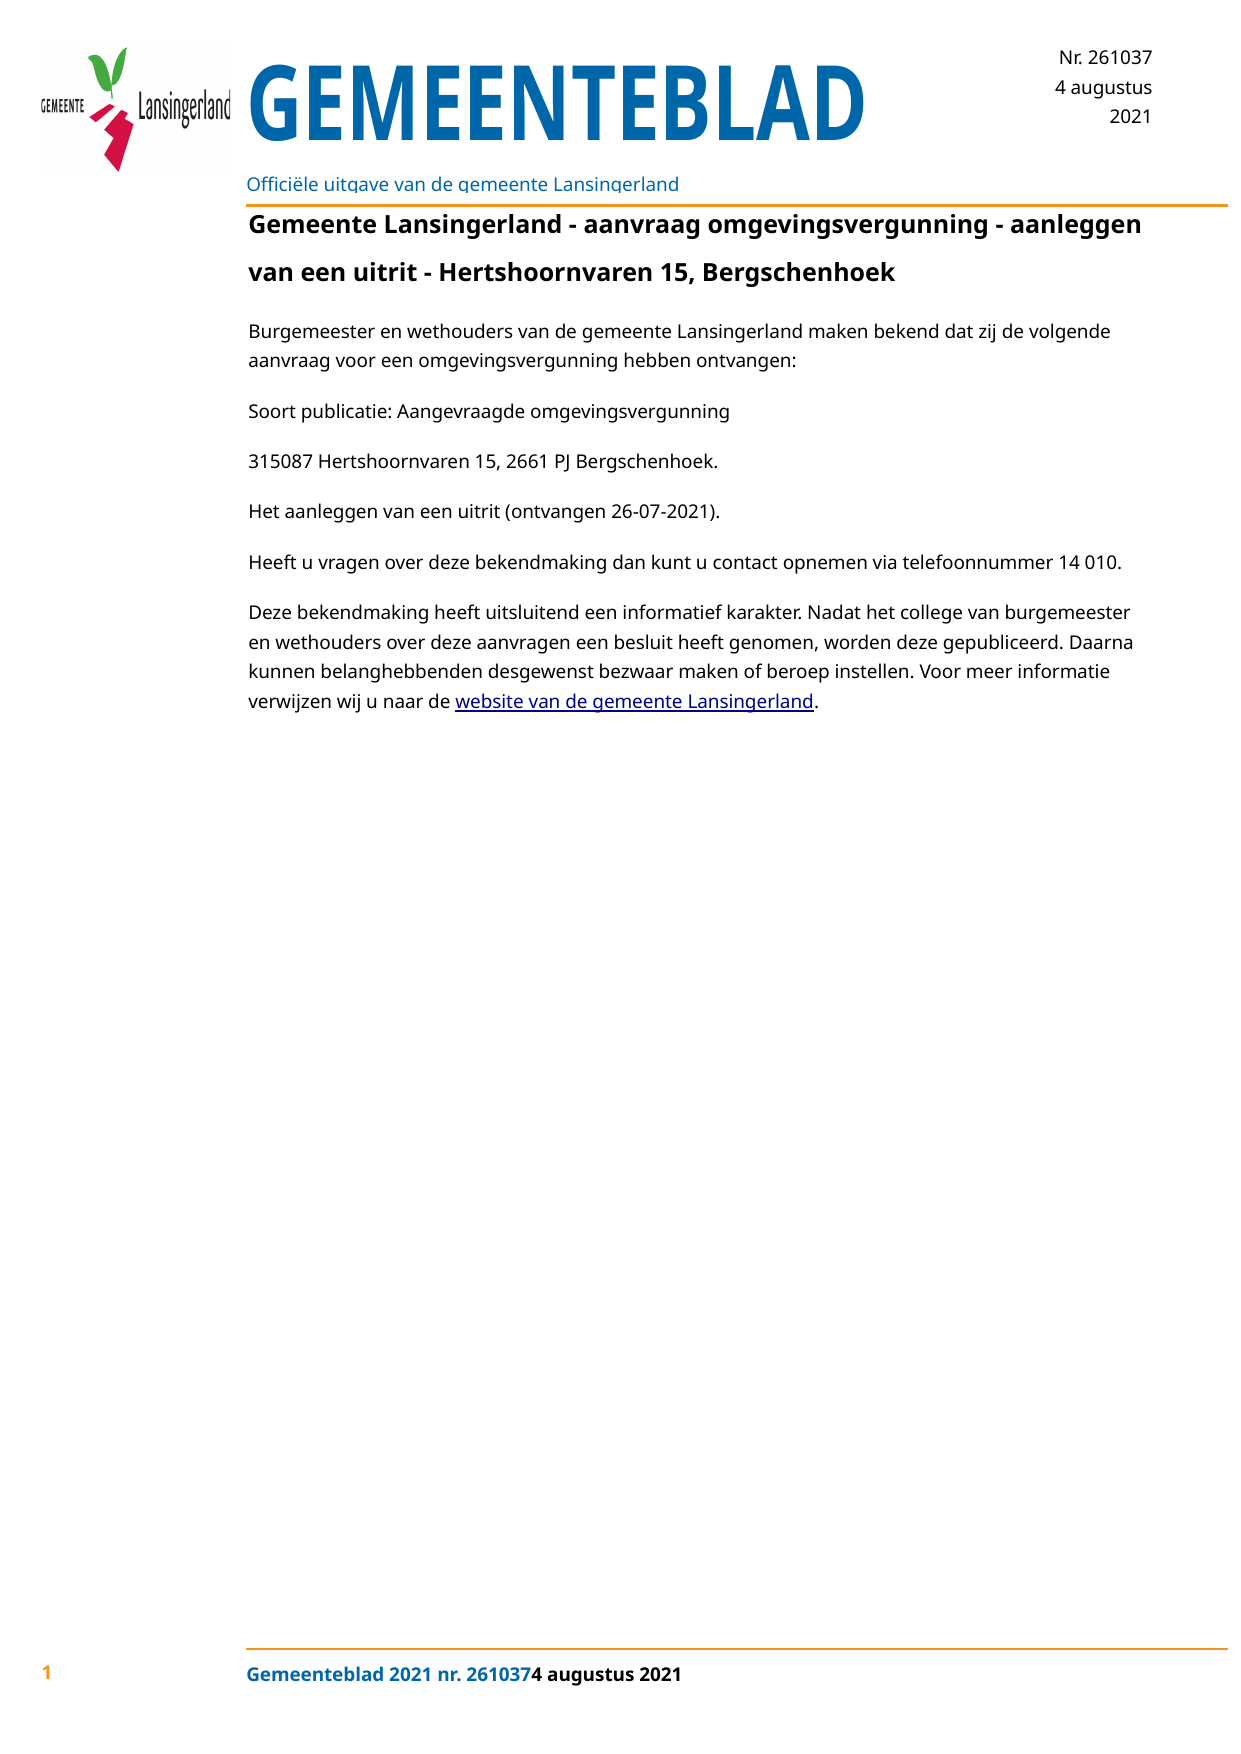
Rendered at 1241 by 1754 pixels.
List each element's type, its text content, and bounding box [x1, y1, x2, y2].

text 315087 Hertshoornvaren 15, 2661 PJ Bergschenhoek. [248, 448, 1152, 474]
text Soort publicatie: Aangevraagde omgevingsvergunning [248, 398, 1152, 424]
text Gemeente Lansingerland - aanvraag omgevingsvergunning - aanleggen van een uitrit - Hertshoornvaren 15, Bergschenhoek [248, 207, 1152, 288]
text Het aanleggen van een uitrit (ontvangen 26-07-2021). [248, 499, 1152, 524]
text Burgemeester en wethouders van de gemeente Lansingerland maken bekend dat zij de volgende aanvraag voor een omgevingsvergunning hebben ontvangen: [248, 318, 1152, 373]
text Deze bekendmaking heeft uitsluitend een informatief karakter. Nadat het college van burgemeester en wethouders over deze aanvragen een besluit heeft genomen, worden deze gepubliceerd. Daarna kunnen belanghebbenden desgewenst bezwaar maken of beroep instellen. Voor meer informatie verwijzen wij u naar de website van de gemeente Lansingerland. [248, 599, 1152, 714]
picture [41, 47, 231, 172]
text Heeft u vragen over deze bekendmaking dan kunt u contact opnemen via telefoonnummer 14 010. [248, 549, 1152, 575]
